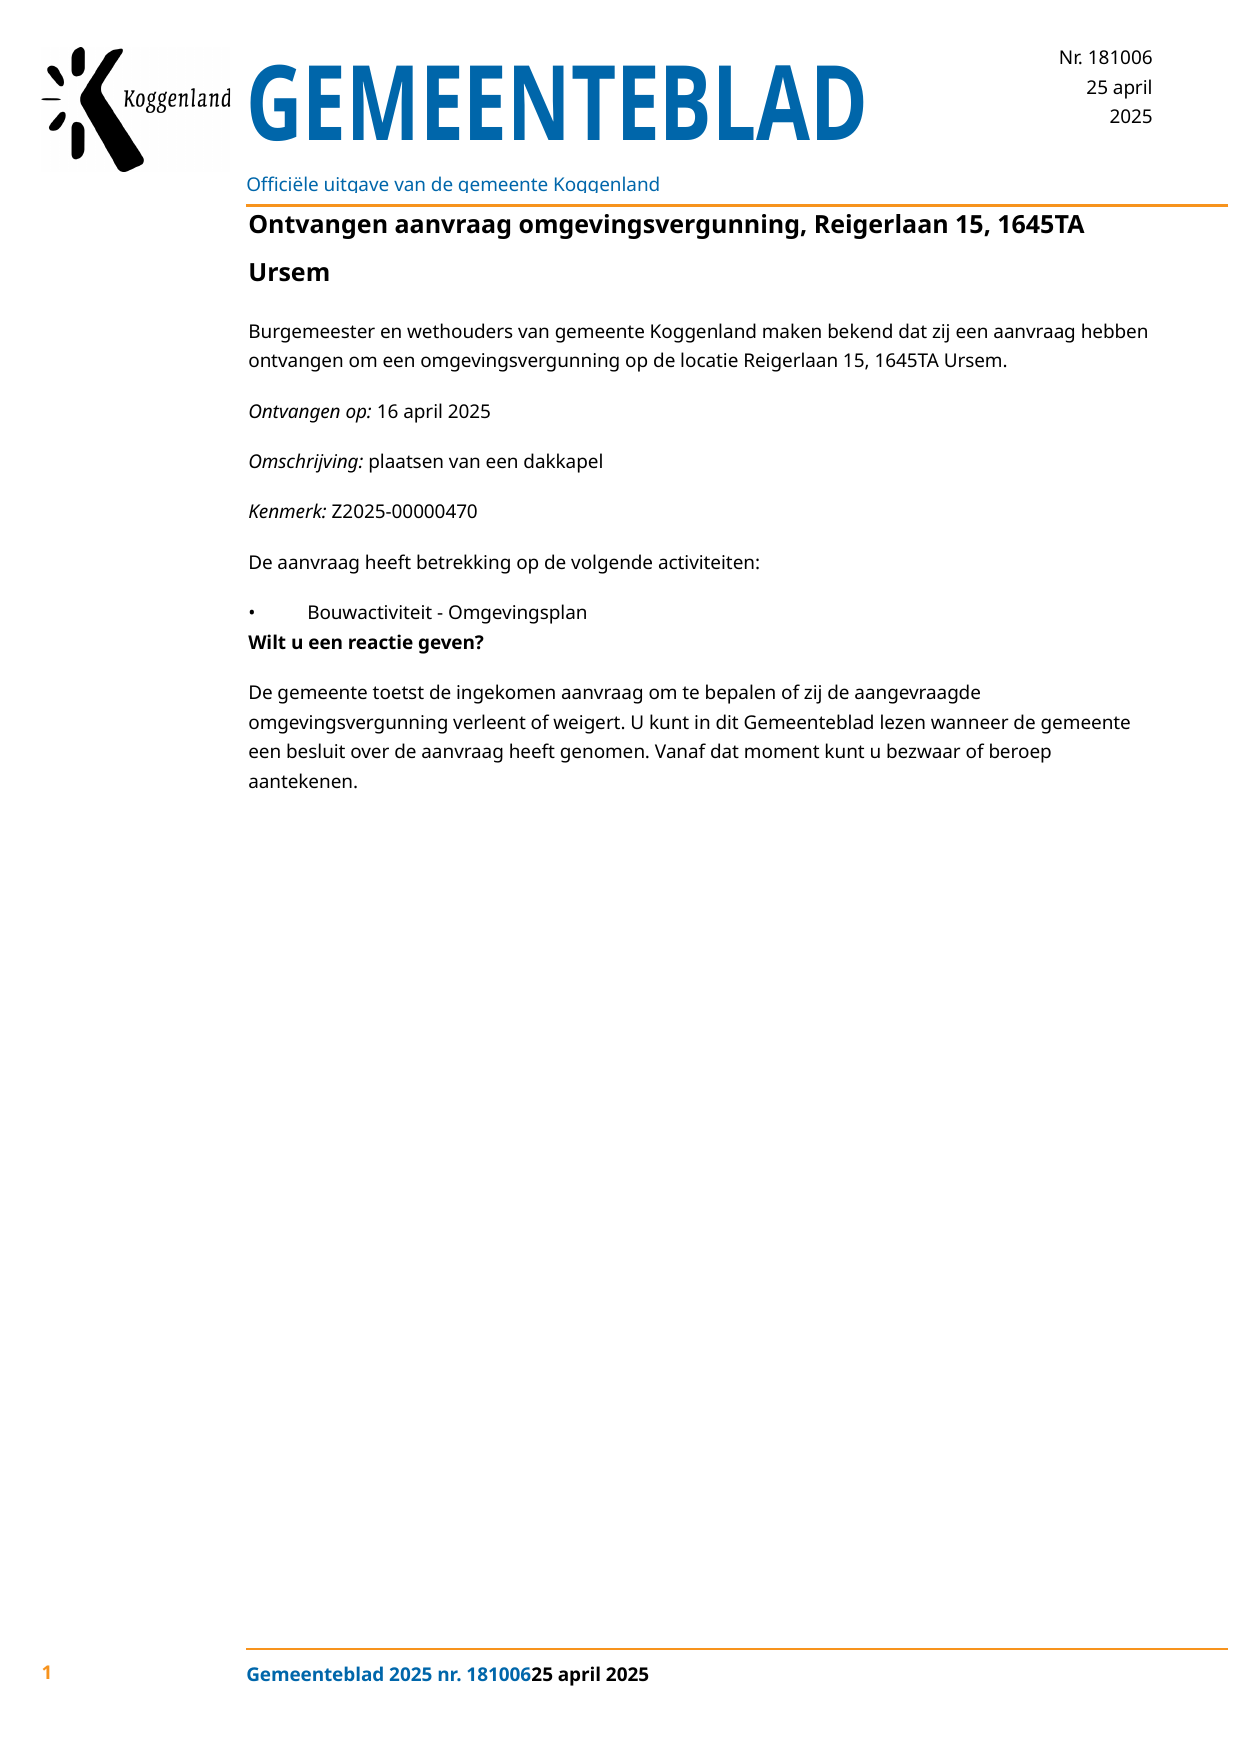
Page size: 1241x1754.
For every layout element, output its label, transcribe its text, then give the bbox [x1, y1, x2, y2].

text Ontvangen op: 16 april 2025 [248, 398, 1152, 424]
text De aanvraag heeft betrekking op de volgende activiteiten: [248, 549, 1152, 575]
text Ontvangen aanvraag omgevingsvergunning, Reigerlaan 15, 1645TA Ursem [248, 207, 1152, 288]
list Bouwactiviteit - Omgevingsplan [248, 599, 1152, 625]
text Burgemeester en wethouders van gemeente Koggenland maken bekend dat zij een aanvraag hebben ontvangen om een omgevingsvergunning op de locatie Reigerlaan 15, 1645TA Ursem. [248, 318, 1152, 373]
picture [41, 47, 231, 172]
text De gemeente toetst de ingekomen aanvraag om te bepalen of zij de aangevraagde omgevingsvergunning verleent of weigert. U kunt in dit Gemeenteblad lezen wanneer de gemeente een besluit over de aanvraag heeft genomen. Vanaf dat moment kunt u bezwaar of beroep aantekenen. [248, 679, 1152, 794]
text Omschrijving: plaatsen van een dakkapel [248, 448, 1152, 474]
text Wilt u een reactie geven? [248, 629, 1152, 655]
text Kenmerk: Z2025-00000470 [248, 499, 1152, 524]
